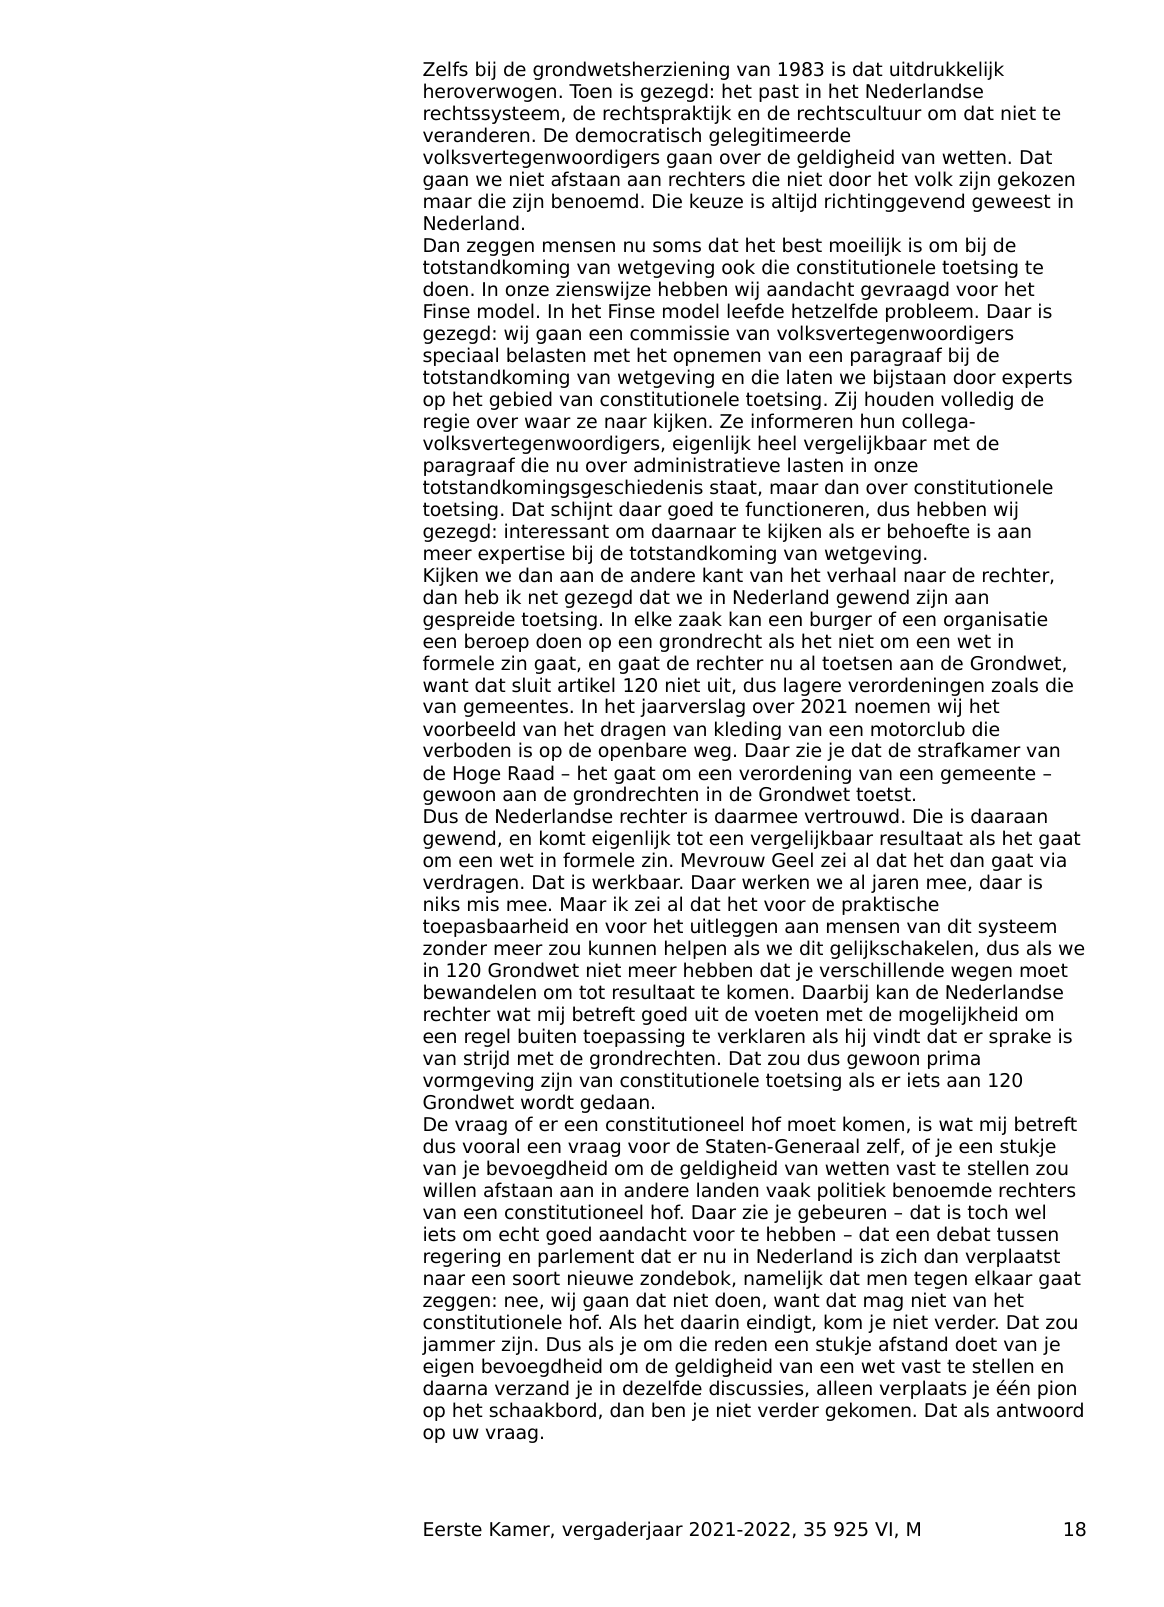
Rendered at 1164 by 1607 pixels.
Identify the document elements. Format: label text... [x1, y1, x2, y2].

text Kijken we dan aan de andere kant van het verhaal naar de rechter, dan heb ik net gezegd dat we in Nederland gewend zijn aan gespreide toetsing. In elke zaak kan een burger of een organisatie een beroep doen op een grondrecht als het niet om een wet in formele zin gaat, en gaat de rechter nu al toetsen aan de Grondwet, want dat sluit artikel 120 niet uit, dus lagere verordeningen zoals die van gemeentes. In het jaarverslag over 2021 noemen wij het voorbeeld van het dragen van kleding van een motorclub die verboden is op de openbare weg. Daar zie je dat de strafkamer van de Hoge Raad – het gaat om een verordening van een gemeente – gewoon aan de grondrechten in de Grondwet toetst. [422, 564, 1087, 806]
text Dan zeggen mensen nu soms dat het best moeilijk is om bij de totstandkoming van wetgeving ook die constitutionele toetsing te doen. In onze zienswijze hebben wij aandacht gevraagd voor het Finse model. In het Finse model leefde hetzelfde probleem. Daar is gezegd: wij gaan een commissie van volksvertegenwoordigers speciaal belasten met het opnemen van een paragraaf bij de totstandkoming van wetgeving en die laten we bijstaan door experts op het gebied van constitutionele toetsing. Zij houden volledig de regie over waar ze naar kijken. Ze informeren hun collega-volksvertegenwoordigers, eigenlijk heel vergelijkbaar met de paragraaf die nu over administratieve lasten in onze totstandkomingsgeschiedenis staat, maar dan over constitutionele toetsing. Dat schijnt daar goed te functioneren, dus hebben wij gezegd: interessant om daarnaar te kijken als er behoefte is aan meer expertise bij de totstandkoming van wetgeving. [422, 235, 1087, 564]
text Zelfs bij de grondwetsherziening van 1983 is dat uitdrukkelijk heroverwogen. Toen is gezegd: het past in het Nederlandse rechtssysteem, de rechtspraktijk en de rechtscultuur om dat niet te veranderen. De democratisch gelegitimeerde volksvertegenwoordigers gaan over de geldigheid van wetten. Dat gaan we niet afstaan aan rechters die niet door het volk zijn gekozen maar die zijn benoemd. Die keuze is altijd richtinggevend geweest in Nederland. [422, 59, 1087, 235]
text De vraag of er een constitutioneel hof moet komen, is wat mij betreft dus vooral een vraag voor de Staten-Generaal zelf, of je een stukje van je bevoegdheid om de geldigheid van wetten vast te stellen zou willen afstaan aan in andere landen vaak politiek benoemde rechters van een constitutioneel hof. Daar zie je gebeuren – dat is toch wel iets om echt goed aandacht voor te hebben – dat een debat tussen regering en parlement dat er nu in Nederland is zich dan verplaatst naar een soort nieuwe zondebok, namelijk dat men tegen elkaar gaat zeggen: nee, wij gaan dat niet doen, want dat mag niet van het constitutionele hof. Als het daarin eindigt, kom je niet verder. Dat zou jammer zijn. Dus als je om die reden een stukje afstand doet van je eigen bevoegdheid om de geldigheid van een wet vast te stellen en daarna verzand je in dezelfde discussies, alleen verplaats je één pion op het schaakbord, dan ben je niet verder gekomen. Dat als antwoord op uw vraag. [422, 1114, 1087, 1444]
text Dus de Nederlandse rechter is daarmee vertrouwd. Die is daaraan gewend, en komt eigenlijk tot een vergelijkbaar resultaat als het gaat om een wet in formele zin. Mevrouw Geel zei al dat het dan gaat via verdragen. Dat is werkbaar. Daar werken we al jaren mee, daar is niks mis mee. Maar ik zei al dat het voor de praktische toepasbaarheid en voor het uitleggen aan mensen van dit systeem zonder meer zou kunnen helpen als we dit gelijkschakelen, dus als we in 120 Grondwet niet meer hebben dat je verschillende wegen moet bewandelen om tot resultaat te komen. Daarbij kan de Nederlandse rechter wat mij betreft goed uit de voeten met de mogelijkheid om een regel buiten toepassing te verklaren als hij vindt dat er sprake is van strijd met de grondrechten. Dat zou dus gewoon prima vormgeving zijn van constitutionele toetsing als er iets aan 120 Grondwet wordt gedaan. [422, 806, 1087, 1114]
